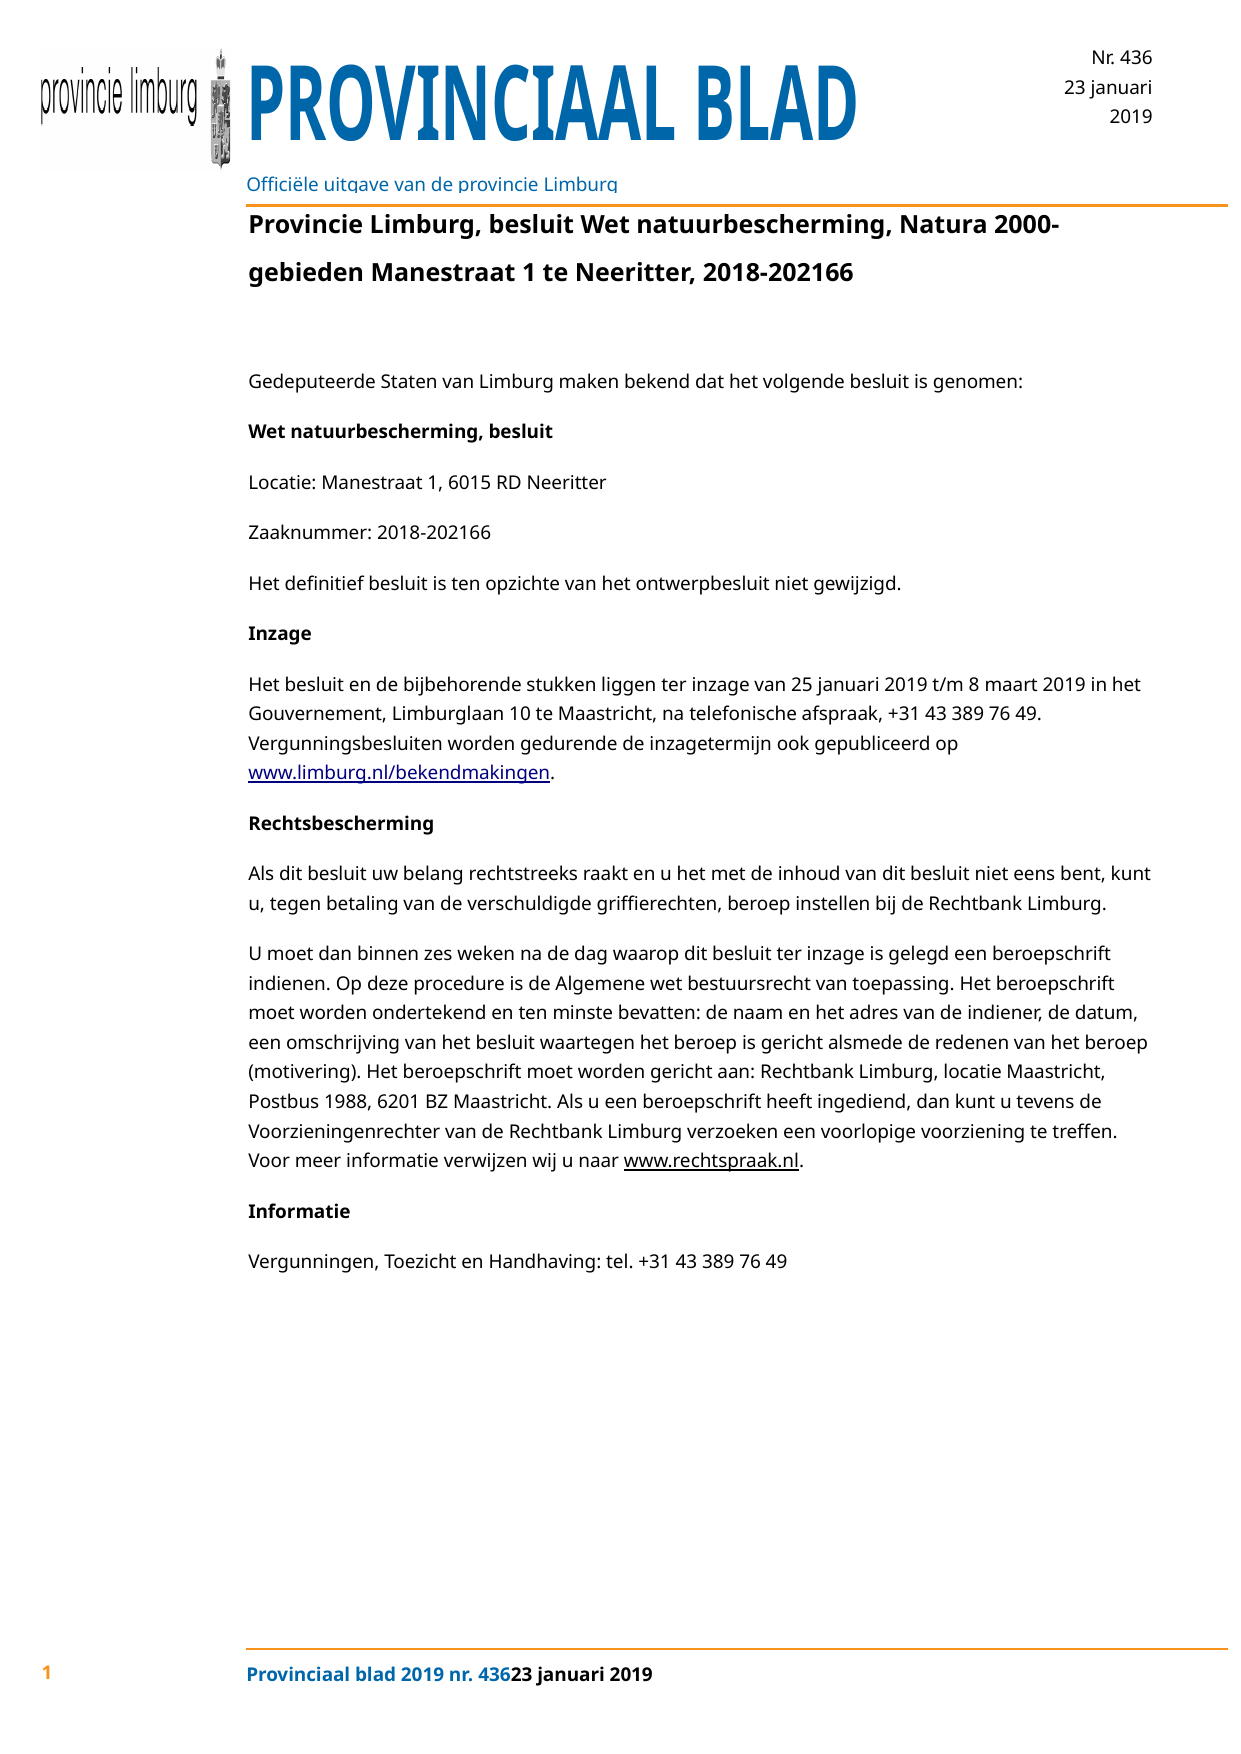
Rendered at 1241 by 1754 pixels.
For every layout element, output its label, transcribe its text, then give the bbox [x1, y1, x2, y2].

text Inzage [248, 620, 1152, 646]
text Gedeputeerde Staten van Limburg maken bekend dat het volgende besluit is genomen: [248, 368, 1152, 394]
picture [41, 47, 231, 172]
text Informatie [248, 1198, 1152, 1224]
text Wet natuurbescherming, besluit [248, 419, 1152, 444]
text Het definitief besluit is ten opzichte van het ontwerpbesluit niet gewijzigd. [248, 570, 1152, 596]
text Zaaknummer: 2018-202166 [248, 519, 1152, 545]
text Rechtsbescherming [248, 810, 1152, 836]
text Het besluit en de bijbehorende stukken liggen ter inzage van 25 januari 2019 t/m 8 maart 2019 in het Gouvernement, Limburglaan 10 te Maastricht, na telefonische afspraak, +31 43 389 76 49. Vergunningsbesluiten worden gedurende de inzagetermijn ook gepubliceerd op www.limburg.nl/bekendmakingen. [248, 671, 1152, 785]
text Locatie: Manestraat 1, 6015 RD Neeritter [248, 469, 1152, 495]
text Provincie Limburg, besluit Wet natuurbescherming, Natura 2000-gebieden Manestraat 1 te Neeritter, 2018-202166 [248, 207, 1152, 288]
text U moet dan binnen zes weken na de dag waarop dit besluit ter inzage is gelegd een beroepschrift indienen. Op deze procedure is de Algemene wet bestuursrecht van toepassing. Het beroepschrift moet worden ondertekend en ten minste bevatten: de naam en het adres van de indiener, de datum, een omschrijving van het besluit waartegen het beroep is gericht alsmede de redenen van het beroep (motivering). Het beroepschrift moet worden gericht aan: Rechtbank Limburg, locatie Maastricht, Postbus 1988, 6201 BZ Maastricht. Als u een beroepschrift heeft ingediend, dan kunt u tevens de Voorzieningenrechter van de Rechtbank Limburg verzoeken een voorlopige voorziening te treffen. Voor meer informatie verwijzen wij u naar www.rechtspraak.nl. [248, 940, 1152, 1173]
text Als dit besluit uw belang rechtstreeks raakt en u het met de inhoud van dit besluit niet eens bent, kunt u, tegen betaling van de verschuldigde griffierechten, beroep instellen bij de Rechtbank Limburg. [248, 860, 1152, 916]
text Vergunningen, Toezicht en Handhaving: tel. +31 43 389 76 49 [248, 1248, 1152, 1274]
